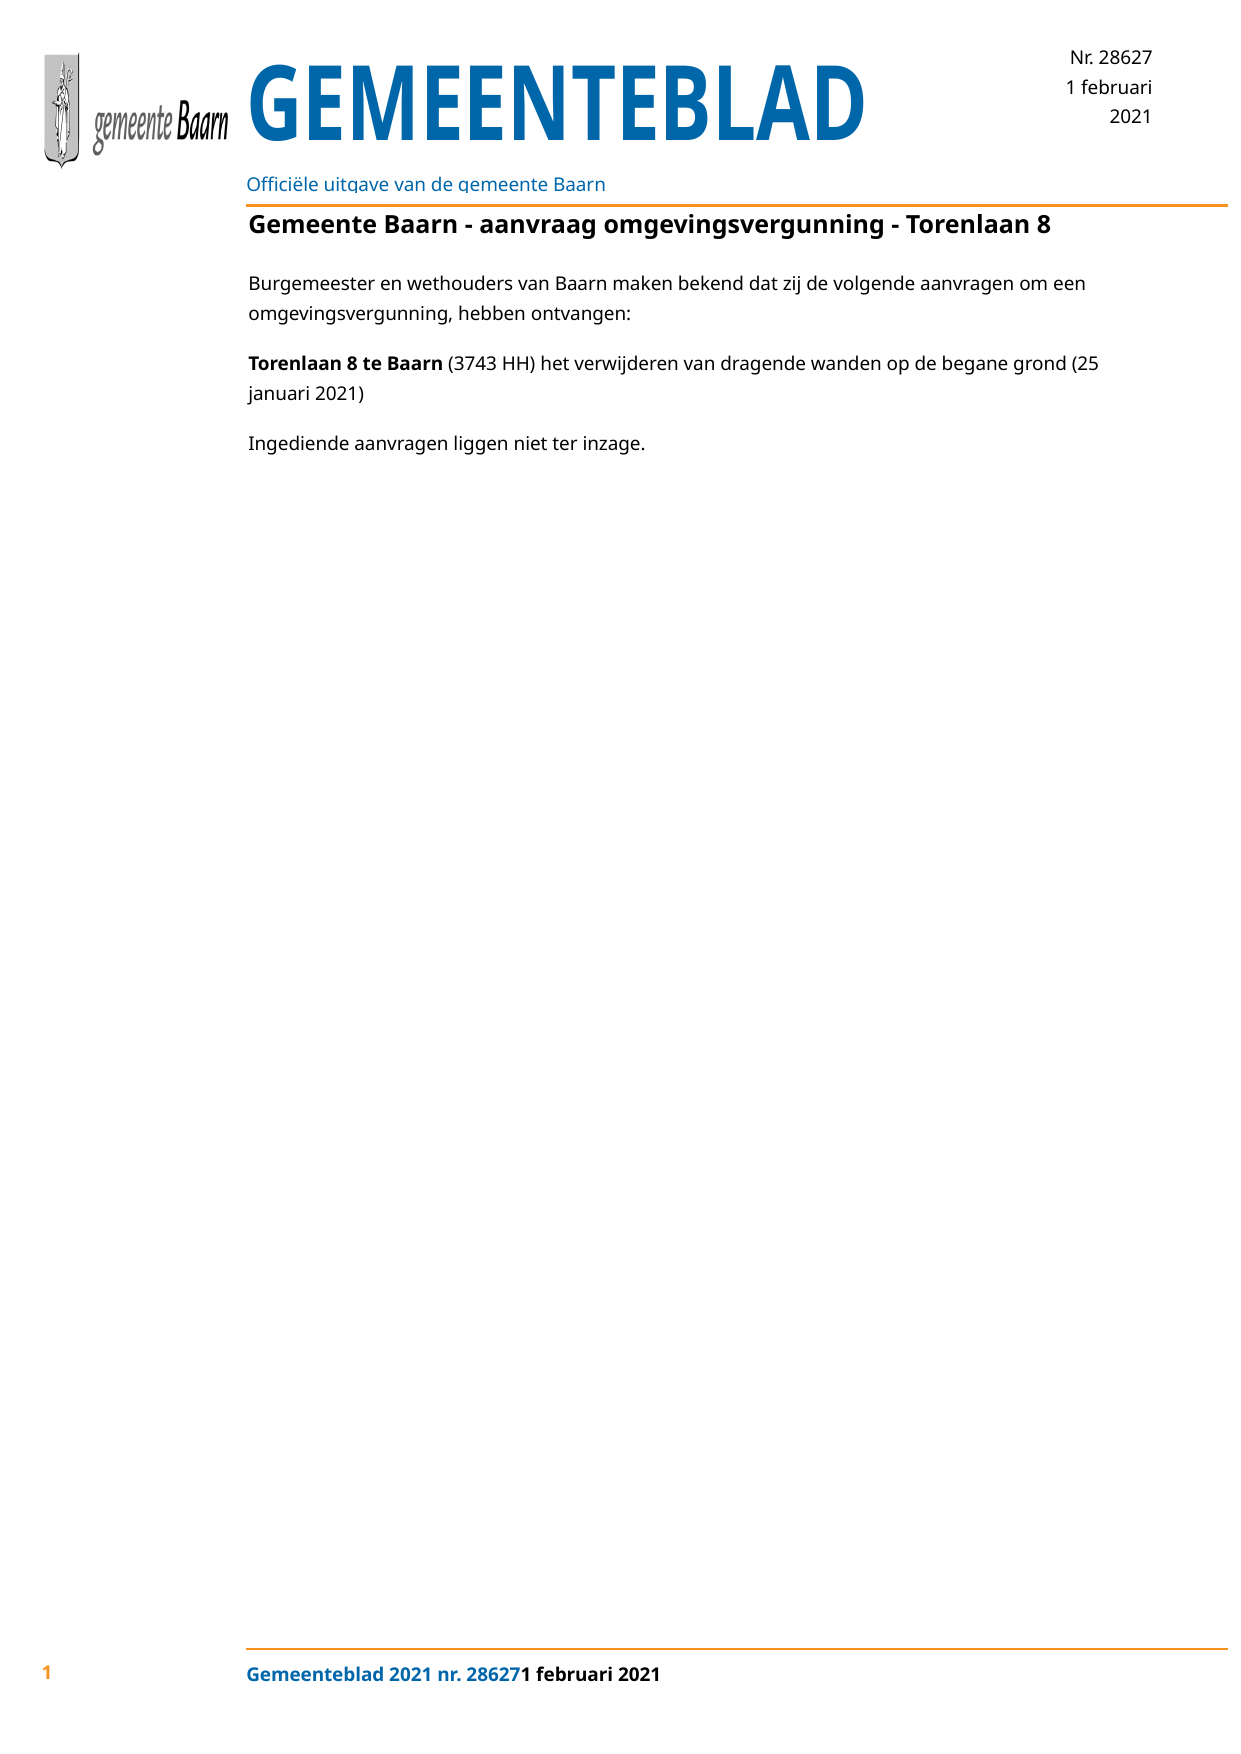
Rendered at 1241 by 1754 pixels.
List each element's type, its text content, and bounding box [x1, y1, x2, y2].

text Torenlaan 8 te Baarn (3743 HH) het verwijderen van dragende wanden op de begane grond (25 januari 2021) [248, 350, 1152, 406]
text Ingediende aanvragen liggen niet ter inzage. [248, 430, 1152, 456]
text Burgemeester en wethouders van Baarn maken bekend dat zij de volgende aanvragen om een omgevingsvergunning, hebben ontvangen: [248, 270, 1152, 326]
text Gemeente Baarn - aanvraag omgevingsvergunning - Torenlaan 8 [248, 207, 1152, 241]
picture [41, 47, 231, 172]
